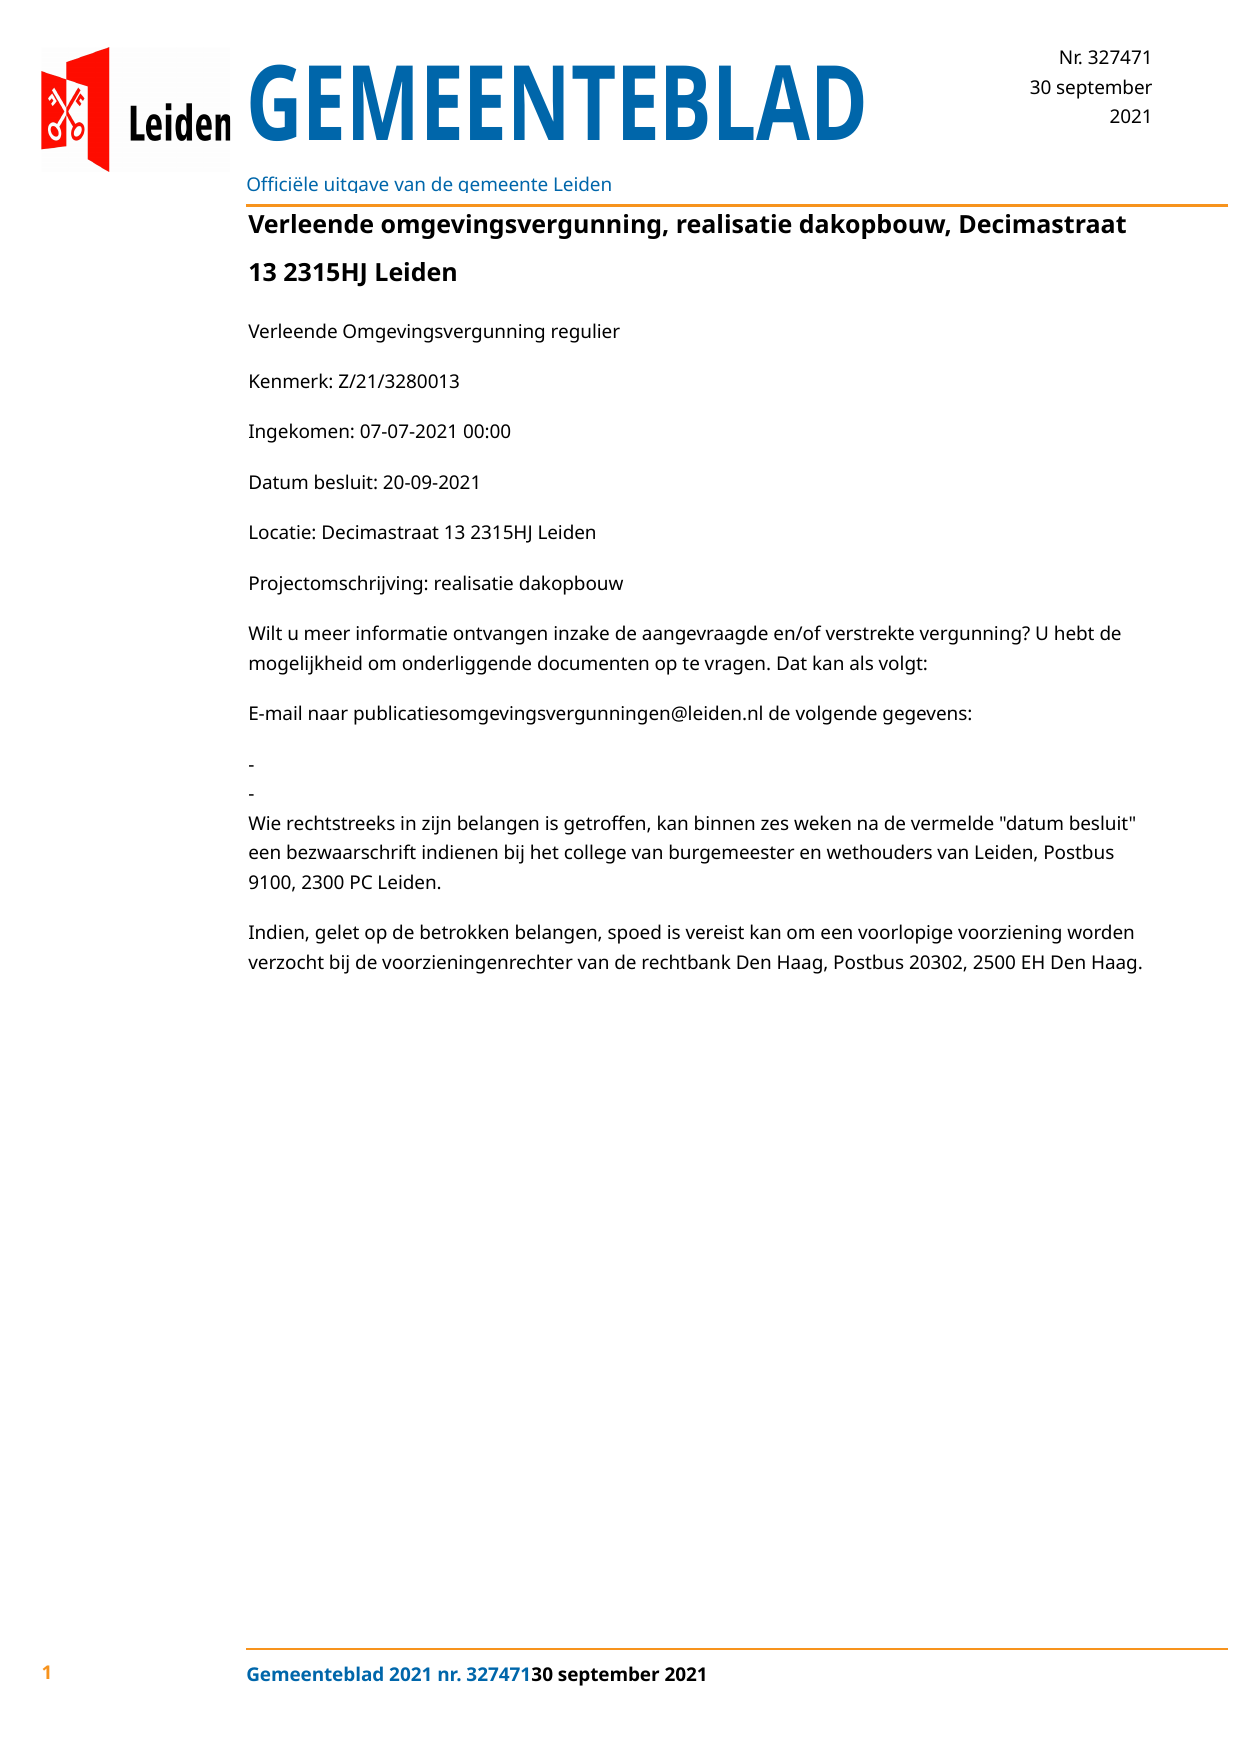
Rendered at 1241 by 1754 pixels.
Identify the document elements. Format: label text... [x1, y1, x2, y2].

text Locatie: Decimastraat 13 2315HJ Leiden [248, 519, 1152, 545]
text Indien, gelet op de betrokken belangen, spoed is vereist kan om een voorlopige voorziening worden verzocht bij de voorzieningenrechter van de rechtbank Den Haag, Postbus 20302, 2500 EH Den Haag. [248, 919, 1152, 975]
text E-mail naar publicatiesomgevingsvergunningen@leiden.nl de volgende gegevens: [248, 700, 1152, 726]
text Kenmerk: Z/21/3280013 [248, 368, 1152, 394]
text Wilt u meer informatie ontvangen inzake de aangevraagde en/of verstrekte vergunning? U hebt de mogelijkheid om onderliggende documenten op te vragen. Dat kan als volgt: [248, 620, 1152, 676]
text Projectomschrijving: realisatie dakopbouw [248, 570, 1152, 596]
text Verleende omgevingsvergunning, realisatie dakopbouw, Decimastraat 13 2315HJ Leiden [248, 207, 1152, 288]
text Ingekomen: 07-07-2021 00:00 [248, 419, 1152, 444]
text Verleende Omgevingsvergunning regulier [248, 318, 1152, 344]
picture [41, 47, 231, 172]
text Wie rechtstreeks in zijn belangen is getroffen, kan binnen zes weken na de vermelde "datum besluit" een bezwaarschrift indienen bij het college van burgemeester en wethouders van Leiden, Postbus 9100, 2300 PC Leiden. [248, 810, 1152, 895]
text Datum besluit: 20-09-2021 [248, 469, 1152, 495]
